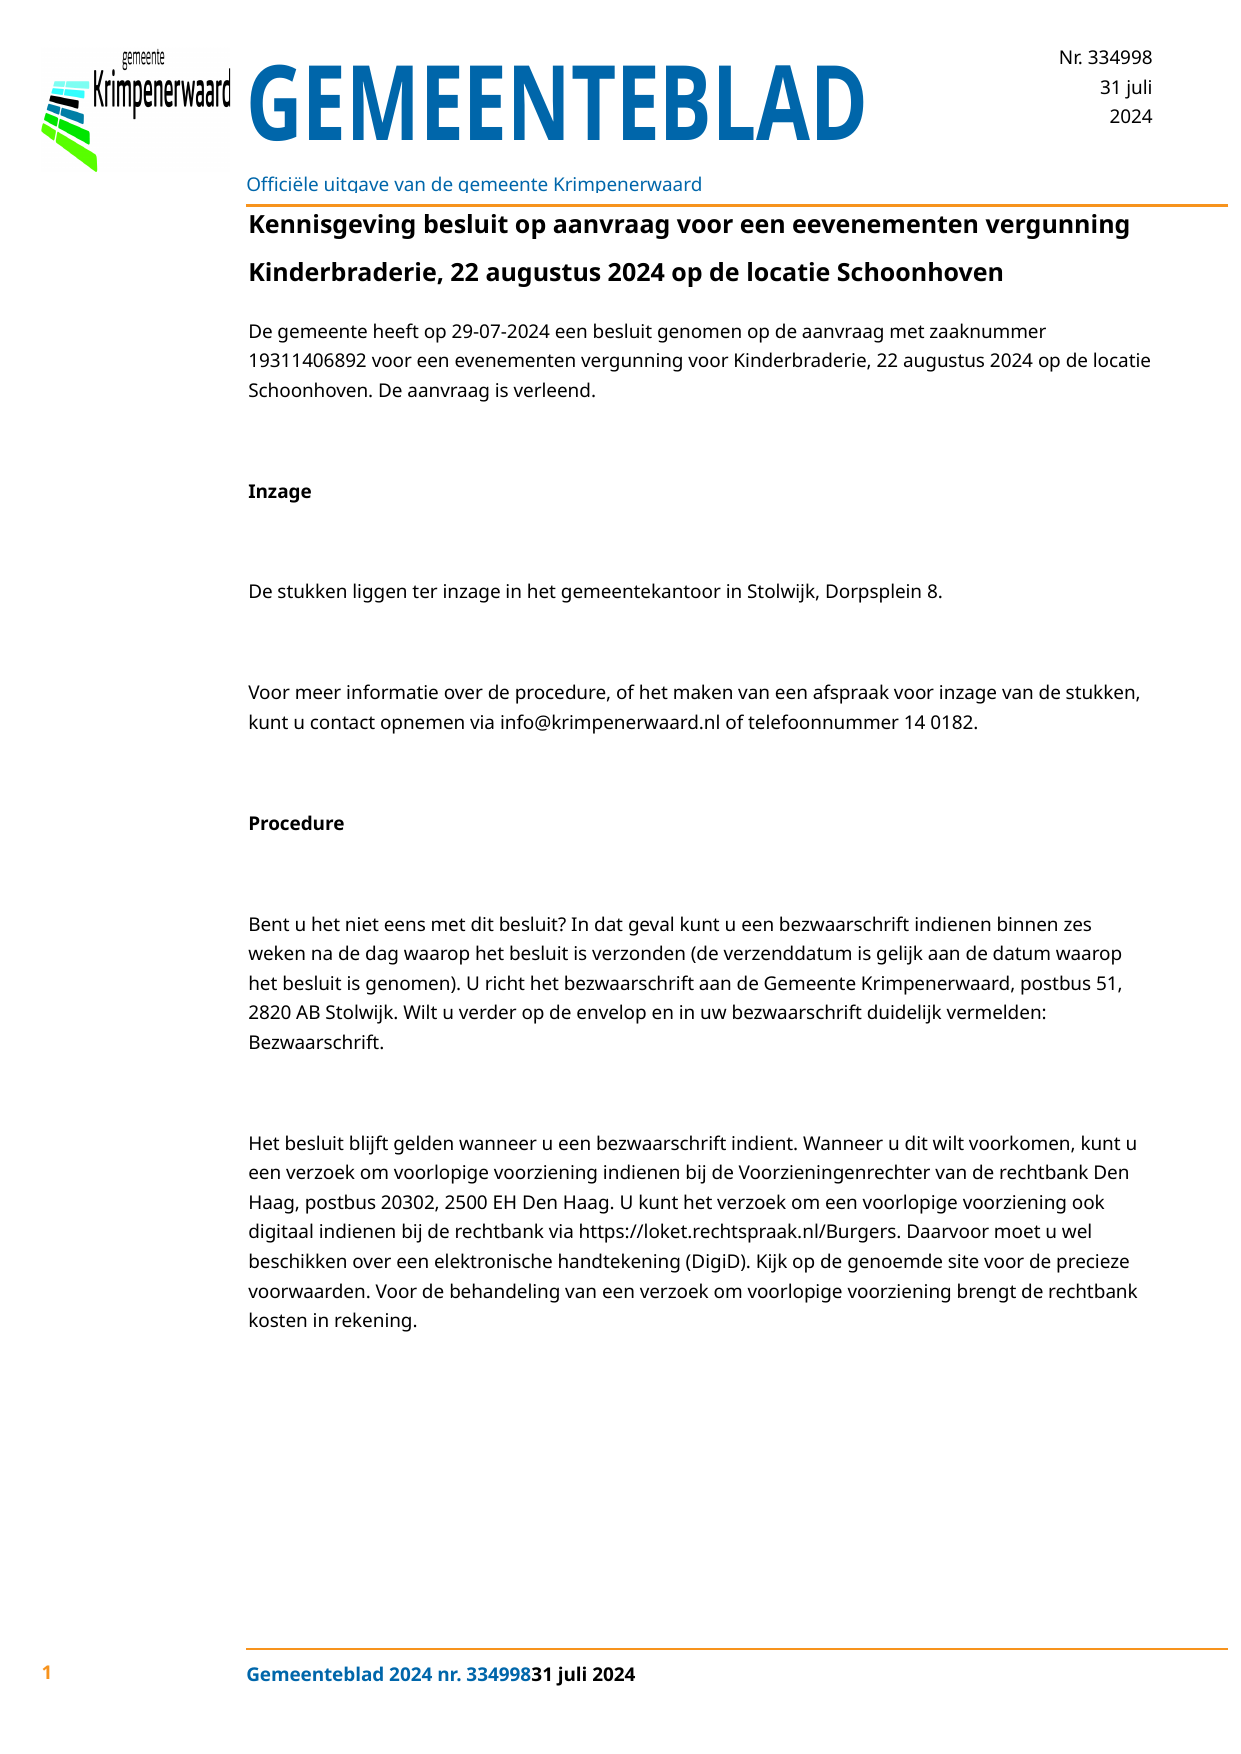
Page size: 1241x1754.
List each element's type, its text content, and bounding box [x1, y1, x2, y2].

picture [41, 47, 231, 172]
text Kennisgeving besluit op aanvraag voor een eevenementen vergunning Kinderbraderie, 22 augustus 2024 op de locatie Schoonhoven [248, 207, 1152, 288]
text De gemeente heeft op 29-07-2024 een besluit genomen op de aanvraag met zaaknummer 19311406892 voor een evenementen vergunning voor Kinderbraderie, 22 augustus 2024 op de locatie Schoonhoven. De aanvraag is verleend. [248, 318, 1152, 403]
text Inzage [248, 478, 1152, 504]
text Voor meer informatie over de procedure, of het maken van een afspraak voor inzage van de stukken, kunt u contact opnemen via info@krimpenerwaard.nl of telefoonnummer 14 0182. [248, 679, 1152, 735]
text Procedure [248, 810, 1152, 836]
text Bent u het niet eens met dit besluit? In dat geval kunt u een bezwaarschrift indienen binnen zes weken na de dag waarop het besluit is verzonden (de verzenddatum is gelijk aan de datum waarop het besluit is genomen). U richt het bezwaarschrift aan de Gemeente Krimpenerwaard, postbus 51, 2820 AB Stolwijk. Wilt u verder op de envelop en in uw bezwaarschrift duidelijk vermelden: Bezwaarschrift. [248, 911, 1152, 1055]
text De stukken liggen ter inzage in het gemeentekantoor in Stolwijk, Dorpsplein 8. [248, 579, 1152, 604]
text Het besluit blijft gelden wanneer u een bezwaarschrift indient. Wanneer u dit wilt voorkomen, kunt u een verzoek om voorlopige voorziening indienen bij de Voorzieningenrechter van de rechtbank Den Haag, postbus 20302, 2500 EH Den Haag. U kunt het verzoek om een voorlopige voorziening ook digitaal indienen bij de rechtbank via https://loket.rechtspraak.nl/Burgers. Daarvoor moet u wel beschikken over een elektronische handtekening (DigiD). Kijk op de genoemde site voor de precieze voorwaarden. Voor de behandeling van een verzoek om voorlopige voorziening brengt de rechtbank kosten in rekening. [248, 1130, 1152, 1333]
